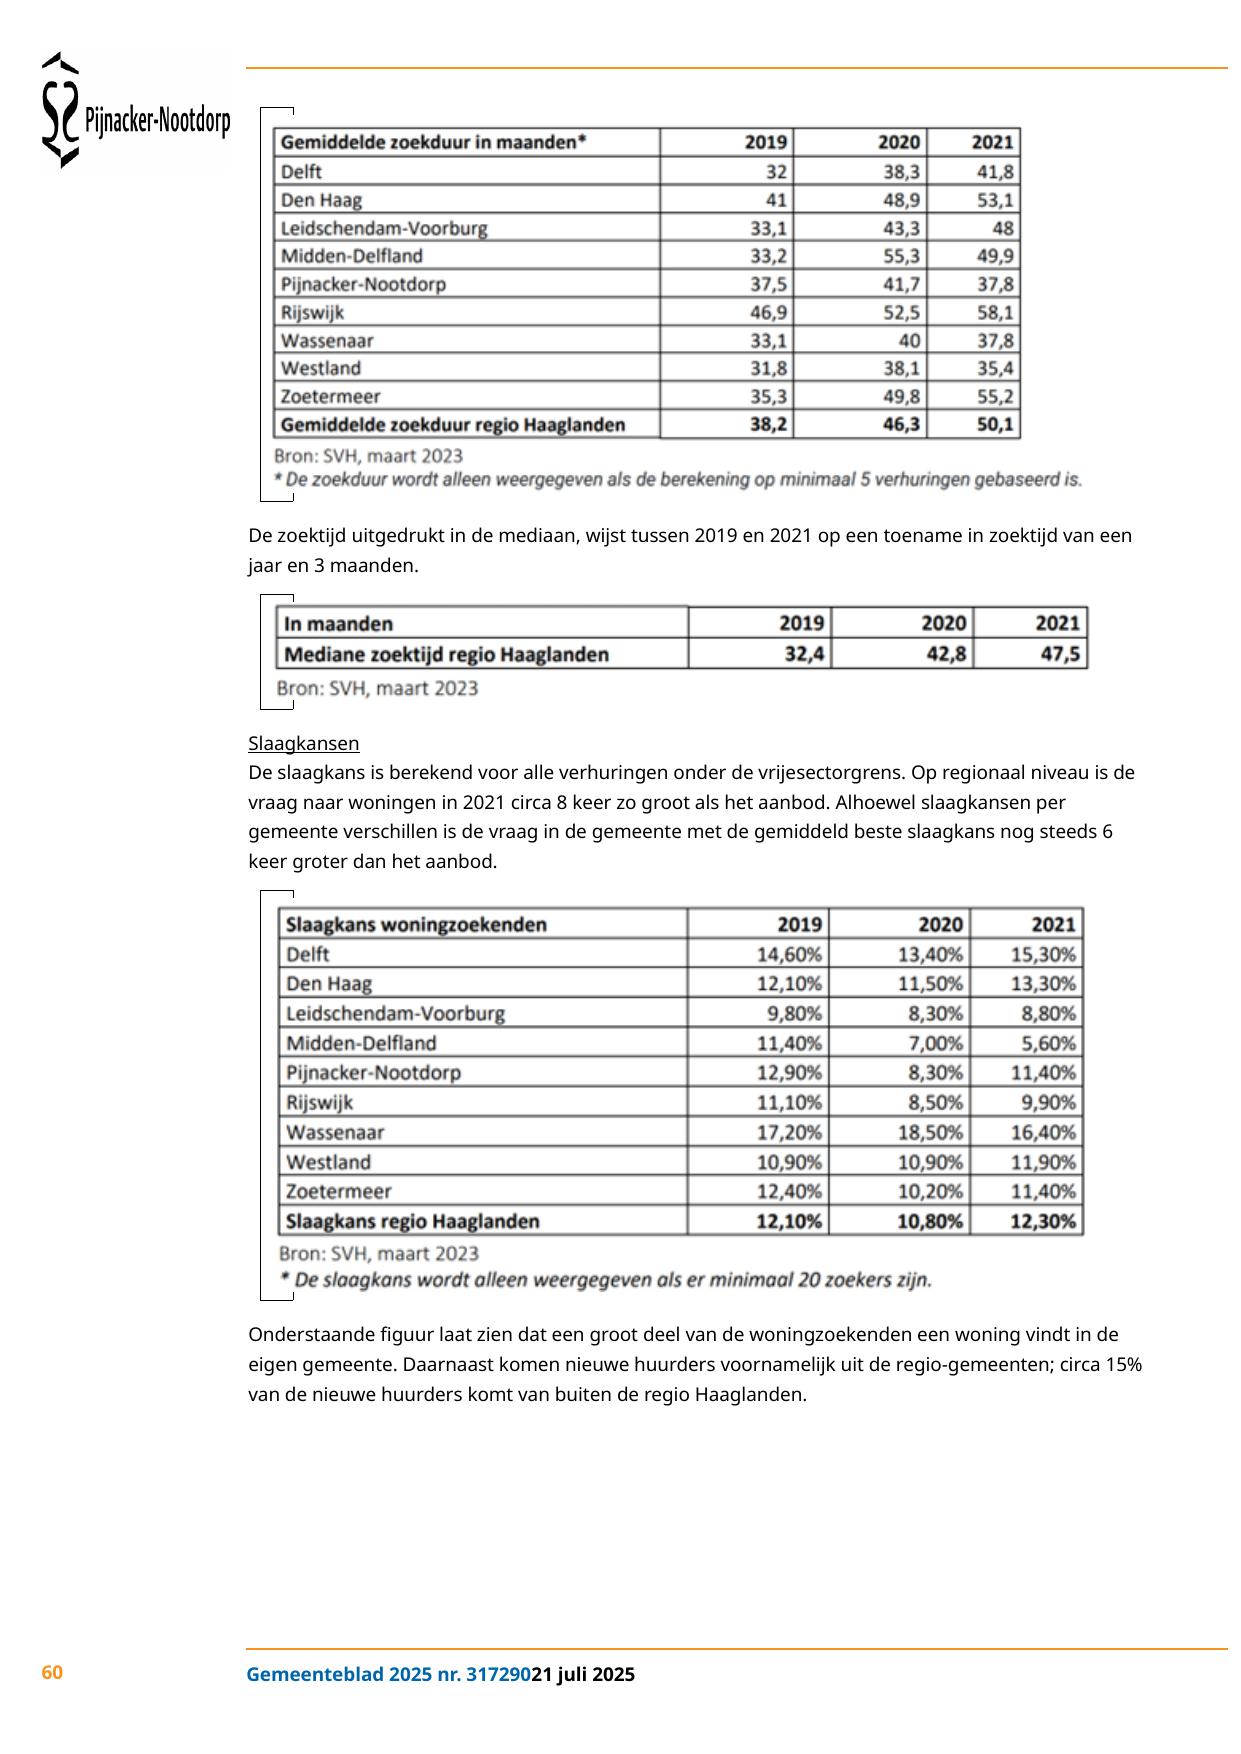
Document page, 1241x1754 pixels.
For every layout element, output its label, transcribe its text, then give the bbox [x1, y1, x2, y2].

picture [268, 602, 1096, 700]
text Onderstaande figuur laat zien dat een groot deel van de woningzoekenden een woning vindt in de eigen gemeente. Daarnaast komen nieuwe huurders voornamelijk uit de regio-gemeenten; circa 15% van de nieuwe huurders komt van buiten de regio Haaglanden. [248, 1322, 1152, 1407]
picture [268, 898, 1096, 1292]
text De zoektijd uitgedrukt in de mediaan, wijst tussen 2019 en 2021 op een toename in zoektijd van een jaar en 3 maanden. [248, 523, 1152, 578]
text Slaagkansen [248, 730, 1152, 756]
picture [268, 115, 1096, 493]
text De slaagkans is berekend voor alle verhuringen onder de vrijesectorgrens. Op regionaal niveau is de vraag naar woningen in 2021 circa 8 keer zo groot als het aanbod. Alhoewel slaagkansen per gemeente verschillen is de vraag in de gemeente met de gemiddeld beste slaagkans nog steeds 6 keer groter dan het aanbod. [248, 759, 1152, 874]
picture [41, 47, 231, 172]
